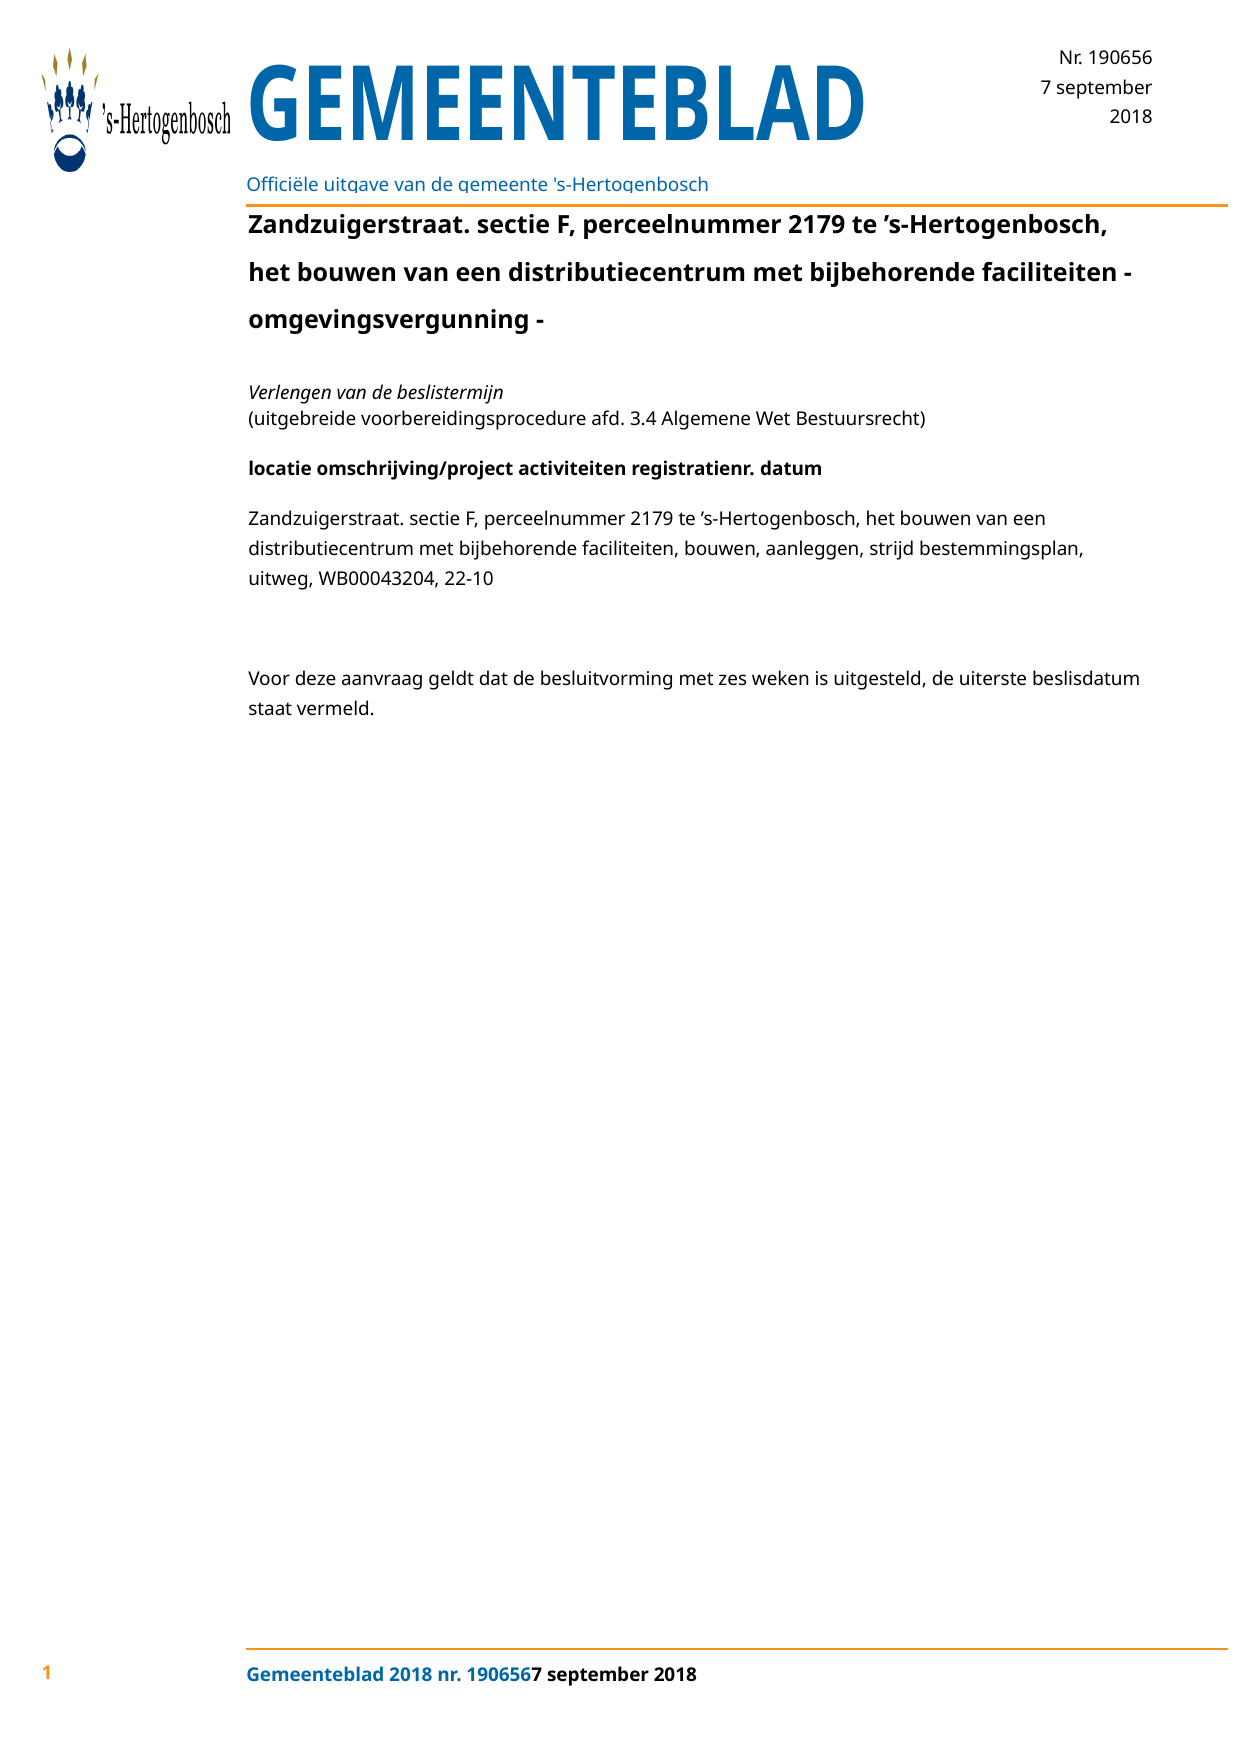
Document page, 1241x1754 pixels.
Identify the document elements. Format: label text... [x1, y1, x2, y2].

text locatie omschrijving/project activiteiten registratienr. datum [248, 455, 1152, 481]
text Zandzuigerstraat. sectie F, perceelnummer 2179 te ’s-Hertogenbosch, het bouwen van een distributiecentrum met bijbehorende faciliteiten, bouwen, aanleggen, strijd bestemmingsplan, uitweg, WB00043204, 22-10 [248, 506, 1152, 591]
text Voor deze aanvraag geldt dat de besluitvorming met zes weken is uitgesteld, de uiterste beslisdatum staat vermeld. [248, 666, 1152, 721]
text (uitgebreide voorbereidingsprocedure afd. 3.4 Algemene Wet Bestuursrecht) [248, 405, 1152, 431]
text Verlengen van de beslistermijn [248, 379, 1152, 405]
picture [41, 47, 231, 172]
text Zandzuigerstraat. sectie F, perceelnummer 2179 te ’s-Hertogenbosch, het bouwen van een distributiecentrum met bijbehorende faciliteiten - omgevingsvergunning - [248, 207, 1152, 336]
